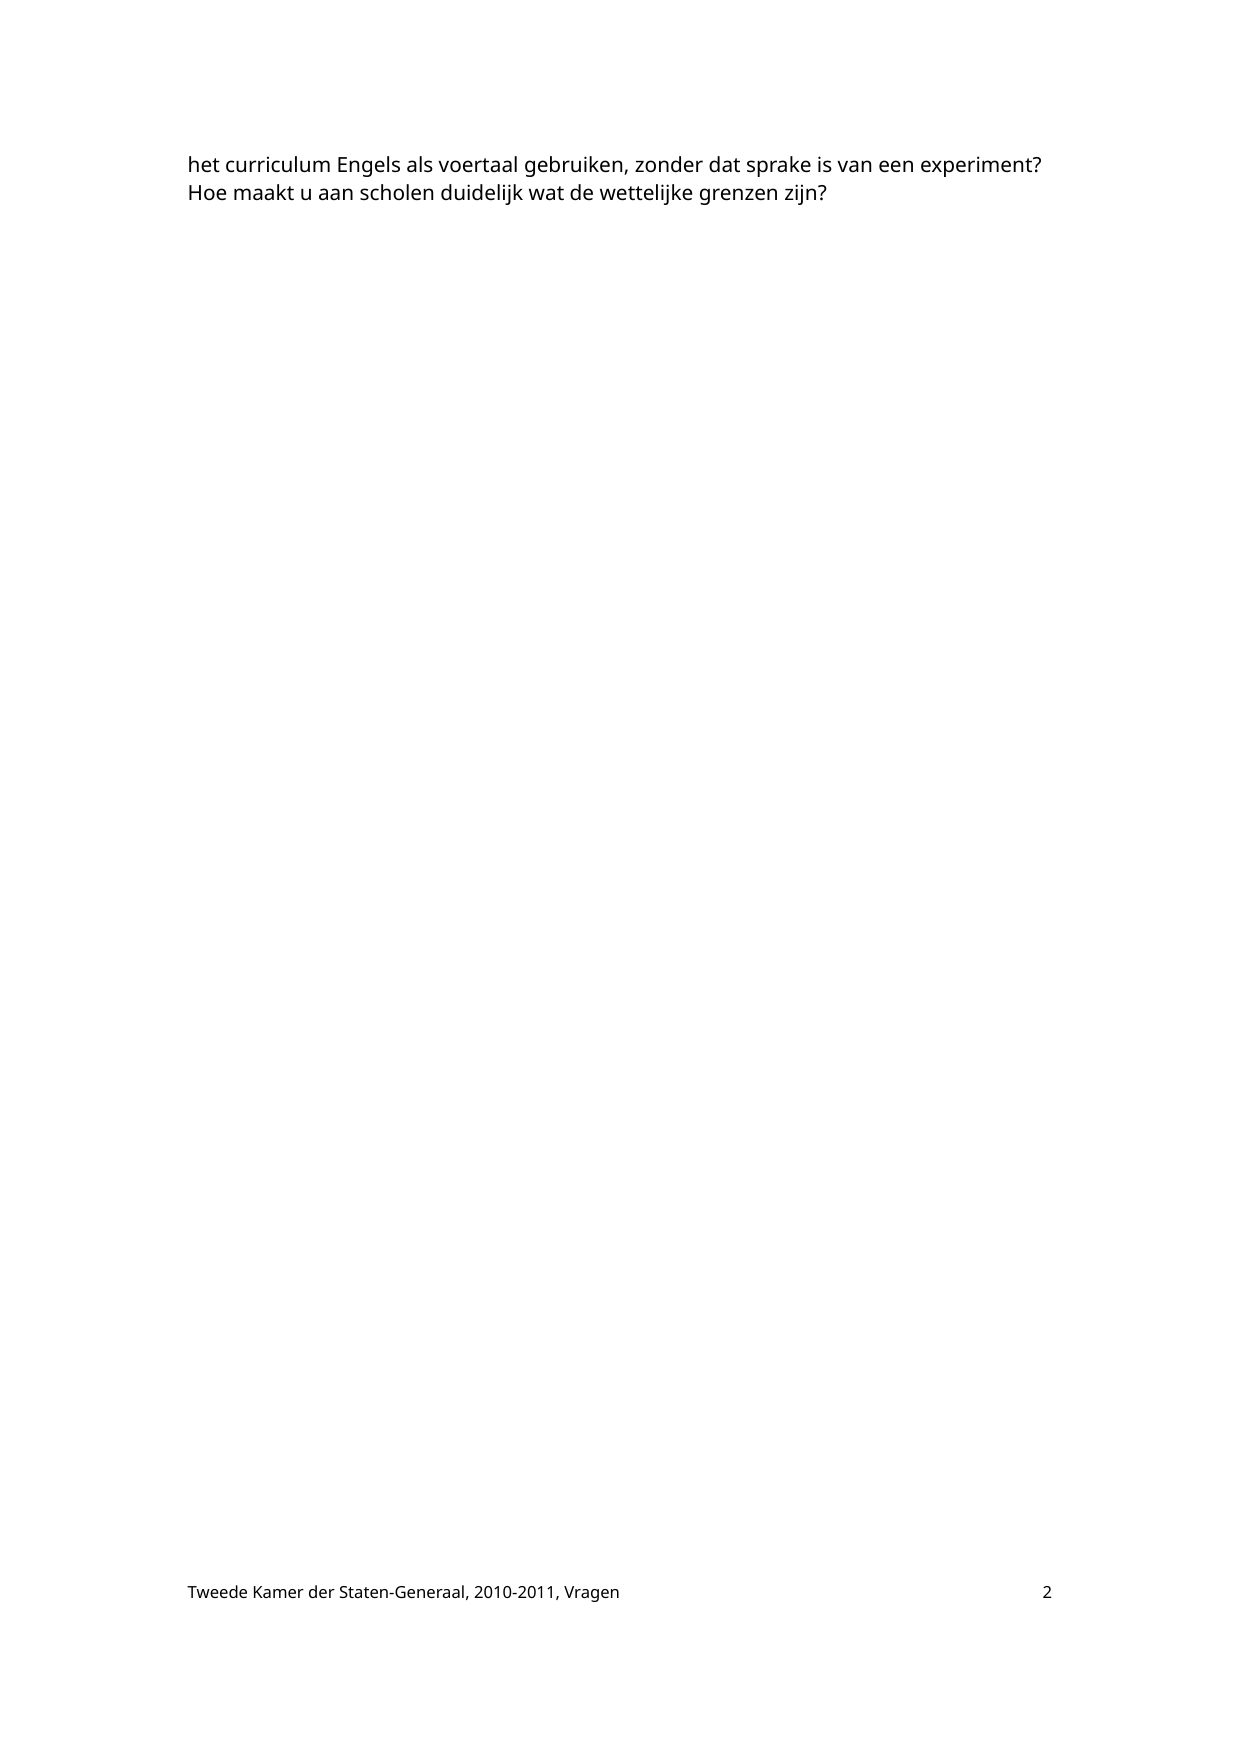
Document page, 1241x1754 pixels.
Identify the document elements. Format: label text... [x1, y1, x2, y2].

text het curriculum Engels als voertaal gebruiken, zonder dat sprake is van een experiment? Hoe maakt u aan scholen duidelijk wat de wettelijke grenzen zijn? [187, 150, 1053, 207]
